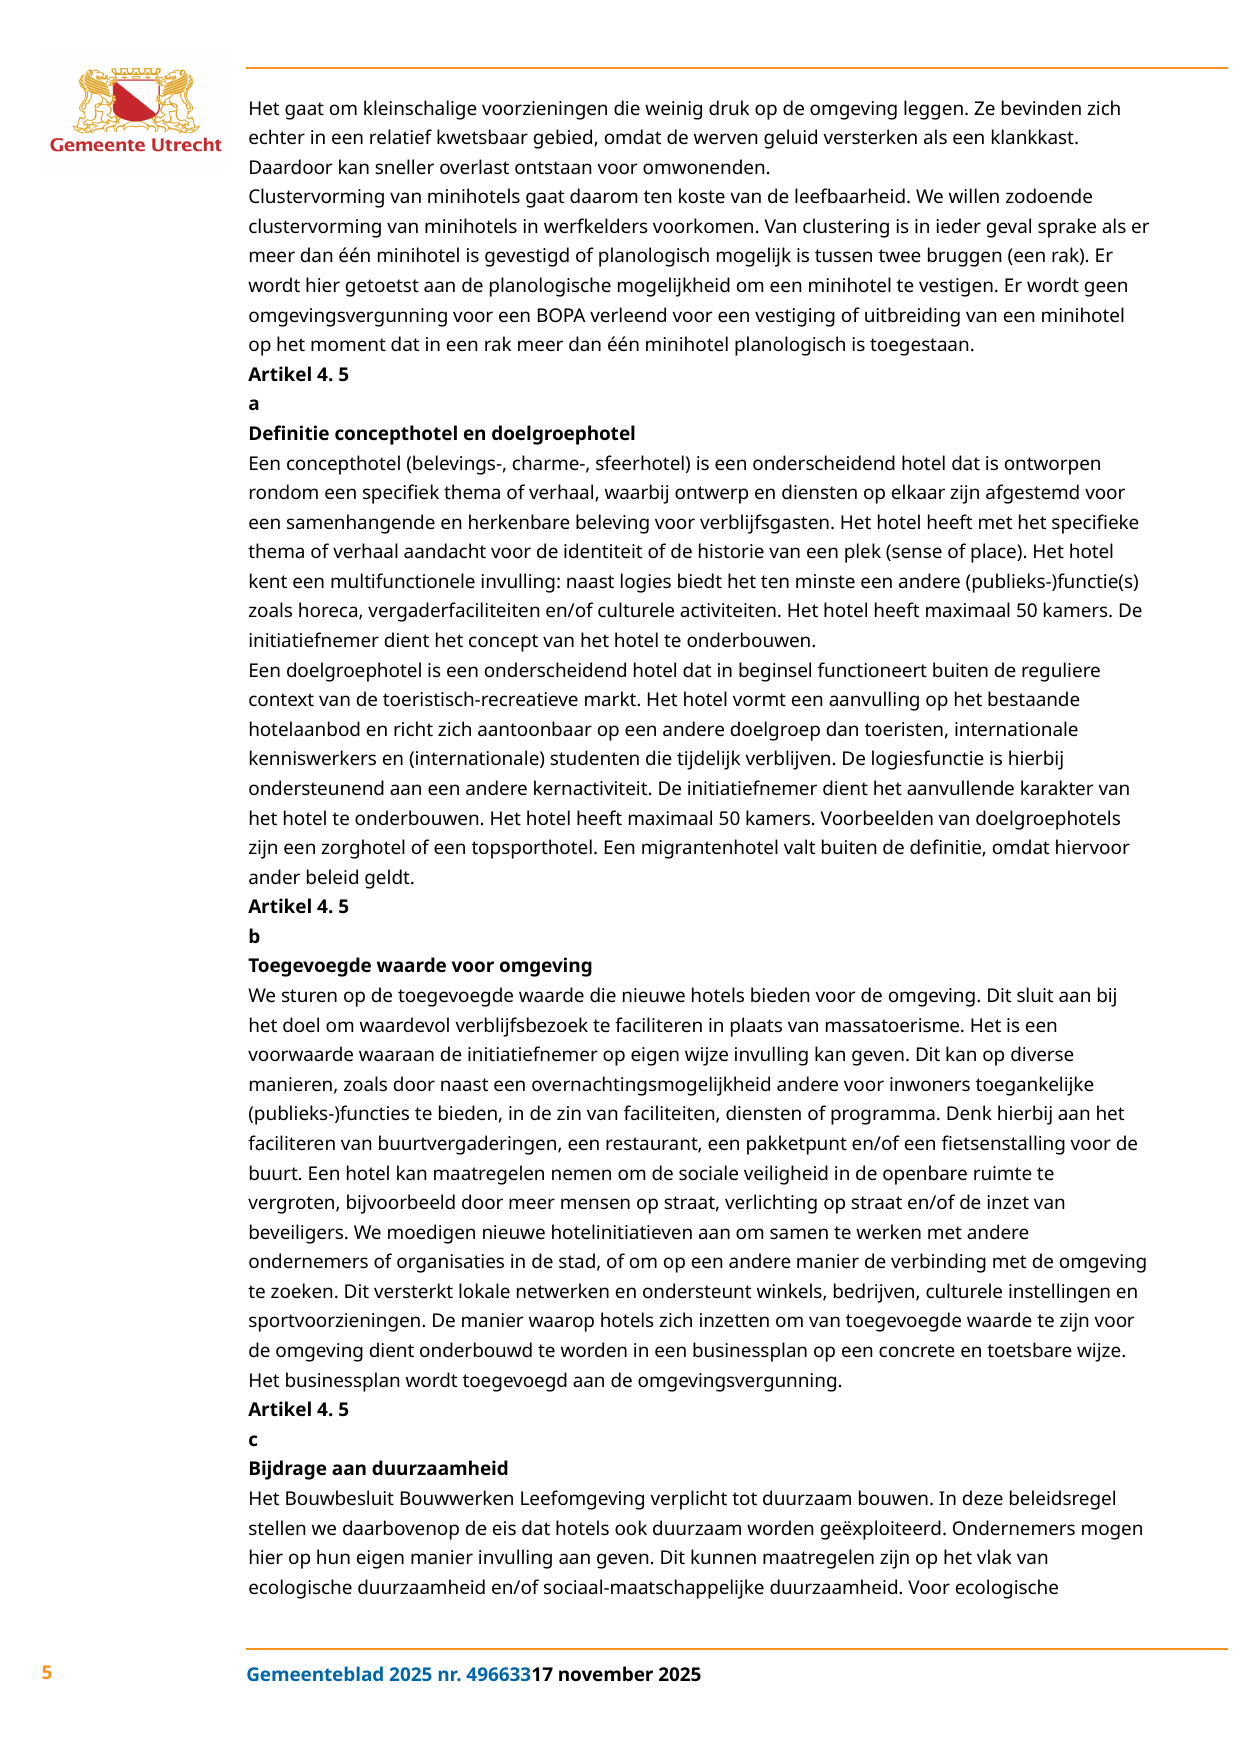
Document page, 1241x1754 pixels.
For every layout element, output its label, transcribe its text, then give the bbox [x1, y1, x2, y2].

text Het Bouwbesluit Bouwwerken Leefomgeving verplicht tot duurzaam bouwen. In deze beleidsregel stellen we daarbovenop de eis dat hotels ook duurzaam worden geëxploiteerd. Ondernemers mogen hier op hun eigen manier invulling aan geven. Dit kunnen maatregelen zijn op het vlak van ecologische duurzaamheid en/of sociaal-maatschappelijke duurzaamheid. Voor ecologische [248, 1485, 1152, 1600]
text Toegevoegde waarde voor omgeving [248, 953, 1152, 978]
text a [248, 391, 1152, 416]
text Een doelgroephotel is een onderscheidend hotel dat in beginsel functioneert buiten de reguliere context van de toeristisch-recreatieve markt. Het hotel vormt een aanvulling op het bestaande hotelaanbod en richt zich aantoonbaar op een andere doelgroep dan toeristen, internationale kenniswerkers en (internationale) studenten die tijdelijk verblijven. De logiesfunctie is hierbij ondersteunend aan een andere kernactiviteit. De initiatiefnemer dient het aanvullende karakter van het hotel te onderbouwen. Het hotel heeft maximaal 50 kamers. Voorbeelden van doelgroephotels zijn een zorghotel of een topsporthotel. Een migrantenhotel valt buiten de definitie, omdat hiervoor ander beleid geldt. [248, 657, 1152, 890]
text b [248, 923, 1152, 949]
text Clustervorming van minihotels gaat daarom ten koste van de leefbaarheid. We willen zodoende clustervorming van minihotels in werfkelders voorkomen. Van clustering is in ieder geval sprake als er meer dan één minihotel is gevestigd of planologisch mogelijk is tussen twee bruggen (een rak). Er wordt hier getoetst aan de planologische mogelijkheid om een minihotel te vestigen. Er wordt geen omgevingsvergunning voor een BOPA verleend voor een vestiging of uitbreiding van een minihotel op het moment dat in een rak meer dan één minihotel planologisch is toegestaan. [248, 183, 1152, 357]
text Artikel 4. 5 [248, 1396, 1152, 1422]
text Definitie concepthotel en doelgroephotel [248, 420, 1152, 446]
picture [41, 47, 231, 172]
text Artikel 4. 5 [248, 361, 1152, 387]
text Een concepthotel (belevings-, charme-, sfeerhotel) is een onderscheidend hotel dat is ontworpen rondom een specifiek thema of verhaal, waarbij ontwerp en diensten op elkaar zijn afgestemd voor een samenhangende en herkenbare beleving voor verblijfsgasten. Het hotel heeft met het specifieke thema of verhaal aandacht voor de identiteit of de historie van een plek (sense of place). Het hotel kent een multifunctionele invulling: naast logies biedt het ten minste een andere (publieks-)functie(s) zoals horeca, vergaderfaciliteiten en/of culturele activiteiten. Het hotel heeft maximaal 50 kamers. De initiatiefnemer dient het concept van het hotel te onderbouwen. [248, 450, 1152, 653]
text c [248, 1426, 1152, 1452]
text Bijdrage aan duurzaamheid [248, 1456, 1152, 1481]
text Artikel 4. 5 [248, 893, 1152, 919]
text Het gaat om kleinschalige voorzieningen die weinig druk op de omgeving leggen. Ze bevinden zich echter in een relatief kwetsbaar gebied, omdat de werven geluid versterken als een klankkast. Daardoor kan sneller overlast ontstaan voor omwonenden. [248, 95, 1152, 180]
text We sturen op de toegevoegde waarde die nieuwe hotels bieden voor de omgeving. Dit sluit aan bij het doel om waardevol verblijfsbezoek te faciliteren in plaats van massatoerisme. Het is een voorwaarde waaraan de initiatiefnemer op eigen wijze invulling kan geven. Dit kan op diverse manieren, zoals door naast een overnachtingsmogelijkheid andere voor inwoners toegankelijke (publieks-)functies te bieden, in de zin van faciliteiten, diensten of programma. Denk hierbij aan het faciliteren van buurtvergaderingen, een restaurant, een pakketpunt en/of een fietsenstalling voor de buurt. Een hotel kan maatregelen nemen om de sociale veiligheid in de openbare ruimte te vergroten, bijvoorbeeld door meer mensen op straat, verlichting op straat en/of de inzet van beveiligers. We moedigen nieuwe hotelinitiatieven aan om samen te werken met andere ondernemers of organisaties in de stad, of om op een andere manier de verbinding met de omgeving te zoeken. Dit versterkt lokale netwerken en ondersteunt winkels, bedrijven, culturele instellingen en sportvoorzieningen. De manier waarop hotels zich inzetten om van toegevoegde waarde te zijn voor de omgeving dient onderbouwd te worden in een businessplan op een concrete en toetsbare wijze. Het businessplan wordt toegevoegd aan de omgevingsvergunning. [248, 982, 1152, 1393]
